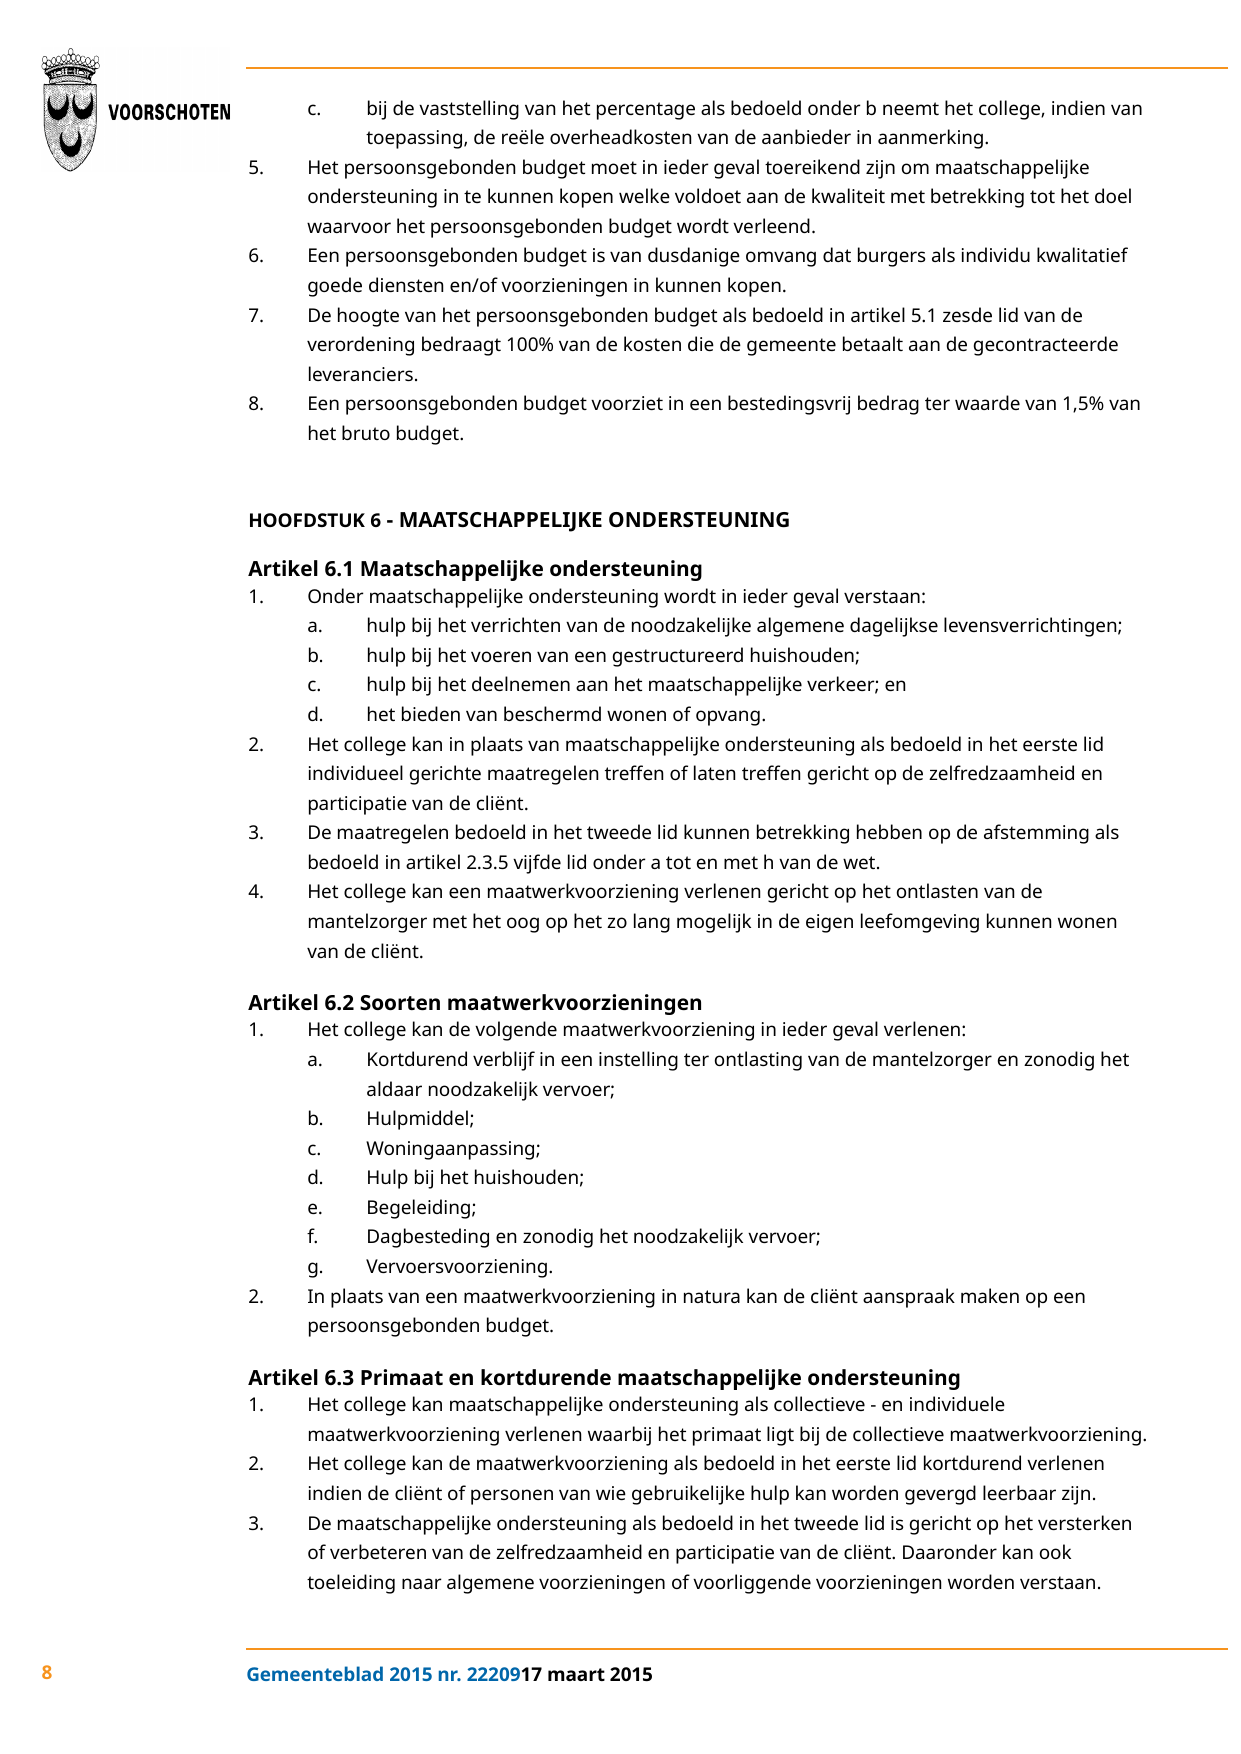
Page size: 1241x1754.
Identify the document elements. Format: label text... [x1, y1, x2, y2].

list Een persoonsgebonden budget voorziet in een bestedingsvrij bedrag ter waarde van 1,5% van het bruto budget. [248, 391, 1152, 446]
list het bieden van beschermd wonen of opvang. [307, 701, 1152, 727]
list In plaats van een maatwerkvoorziening in natura kan de cliënt aanspraak maken op een persoonsgebonden budget. [248, 1283, 1152, 1338]
list Het college kan in plaats van maatschappelijke ondersteuning als bedoeld in het eerste lid individueel gerichte maatregelen treffen of laten treffen gericht op de zelfredzaamheid en participatie van de cliënt. [248, 731, 1152, 816]
list Het college kan de volgende maatwerkvoorziening in ieder geval verlenen: [248, 1017, 1152, 1042]
list De maatregelen bedoeld in het tweede lid kunnen betrekking hebben op de afstemming als bedoeld in artikel 2.3.5 vijfde lid onder a tot en met h van de wet. [248, 819, 1152, 875]
list Het college kan de maatwerkvoorziening als bedoeld in het eerste lid kortdurend verlenen indien de cliënt of personen van wie gebruikelijke hulp kan worden gevergd leerbaar zijn. [248, 1451, 1152, 1506]
list Begeleiding; [307, 1194, 1152, 1220]
list hulp bij het voeren van een gestructureerd huishouden; [307, 642, 1152, 668]
text Artikel 6.2 Soorten maatwerkvoorzieningen [248, 988, 1152, 1017]
list bij de vaststelling van het percentage als bedoeld onder b neemt het college, indien van toepassing, de reële overheadkosten van de aanbieder in aanmerking. [307, 95, 1152, 150]
list Hulpmiddel; [307, 1105, 1152, 1131]
list De maatschappelijke ondersteuning als bedoeld in het tweede lid is gericht op het versterken of verbeteren van de zelfredzaamheid en participatie van de cliënt. Daaronder kan ook toeleiding naar algemene voorzieningen of voorliggende voorzieningen worden verstaan. [248, 1510, 1152, 1594]
picture [41, 47, 231, 172]
list Het persoonsgebonden budget moet in ieder geval toereikend zijn om maatschappelijke ondersteuning in te kunnen kopen welke voldoet aan de kwaliteit met betrekking tot het doel waarvoor het persoonsgebonden budget wordt verleend. [248, 154, 1152, 239]
list Het college kan maatschappelijke ondersteuning als collectieve - en individuele maatwerkvoorziening verlenen waarbij het primaat ligt bij de collectieve maatwerkvoorziening. [248, 1391, 1152, 1447]
list Hulp bij het huishouden; [307, 1164, 1152, 1190]
list Vervoersvoorziening. [307, 1253, 1152, 1279]
list Kortdurend verblijf in een instelling ter ontlasting van de mantelzorger en zonodig het aldaar noodzakelijk vervoer; [307, 1046, 1152, 1102]
list hulp bij het verrichten van de noodzakelijke algemene dagelijkse levensverrichtingen; [307, 612, 1152, 638]
list Dagbesteding en zonodig het noodzakelijk vervoer; [307, 1224, 1152, 1249]
list Het college kan een maatwerkvoorziening verlenen gericht op het ontlasten van de mantelzorger met het oog op het zo lang mogelijk in de eigen leefomgeving kunnen wonen van de cliënt. [248, 879, 1152, 963]
list De hoogte van het persoonsgebonden budget als bedoeld in artikel 5.1 zesde lid van de verordening bedraagt 100% van de kosten die de gemeente betaalt aan de gecontracteerde leveranciers. [248, 302, 1152, 387]
list hulp bij het deelnemen aan het maatschappelijke verkeer; en [307, 672, 1152, 697]
list Een persoonsgebonden budget is van dusdanige omvang dat burgers als individu kwalitatief goede diensten en/of voorzieningen in kunnen kopen. [248, 243, 1152, 298]
list Onder maatschappelijke ondersteuning wordt in ieder geval verstaan: [248, 583, 1152, 608]
text Artikel 6.3 Primaat en kortdurende maatschappelijke ondersteuning [248, 1363, 1152, 1391]
text HOOFDSTUK 6 - MAATSCHAPPELIJKE ONDERSTEUNING [248, 505, 1152, 533]
list Woningaanpassing; [307, 1135, 1152, 1161]
text Artikel 6.1 Maatschappelijke ondersteuning [248, 554, 1152, 583]
